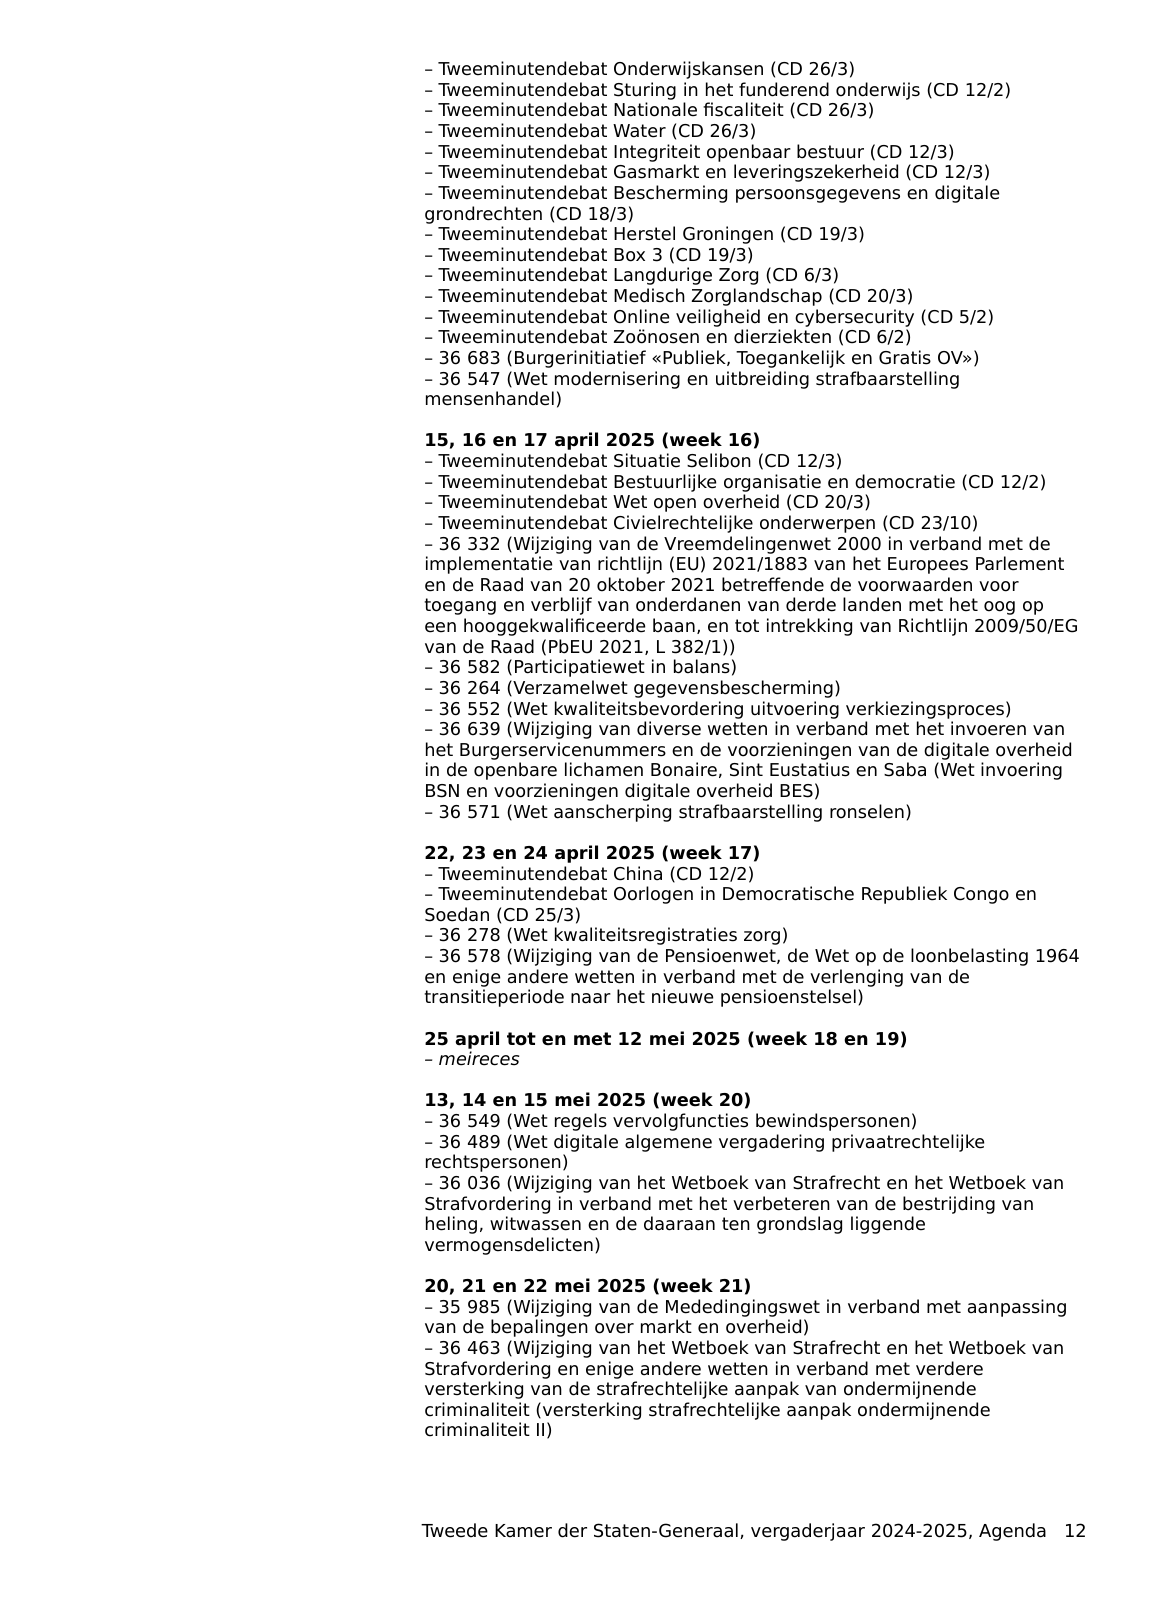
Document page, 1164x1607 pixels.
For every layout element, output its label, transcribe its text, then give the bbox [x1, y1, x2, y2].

table_cell [401, 59, 418, 80]
table_cell [77, 80, 401, 100]
table_cell [77, 843, 401, 863]
table_cell [401, 224, 418, 245]
table_cell [401, 1070, 418, 1090]
table_cell – meireces [418, 1049, 1087, 1070]
table_cell – Tweeminutendebat Zoönosen en dierziekten (CD 6/2) [418, 327, 1087, 348]
table_cell [401, 864, 418, 884]
table_cell – Tweeminutendebat Box 3 (CD 19/3) [418, 245, 1087, 265]
table_cell [77, 224, 401, 245]
table_cell [401, 719, 418, 802]
table_cell [401, 451, 418, 472]
table_cell [77, 348, 401, 368]
table_cell – Tweeminutendebat Wet open overheid (CD 20/3) [418, 492, 1087, 513]
table_cell [401, 286, 418, 307]
table_cell [77, 492, 401, 513]
table_cell [401, 245, 418, 265]
table_cell [401, 1338, 418, 1441]
table_cell [401, 1297, 418, 1338]
table_cell [401, 1111, 418, 1132]
table_cell [401, 925, 418, 946]
table_cell [401, 265, 418, 286]
table_cell – Tweeminutendebat China (CD 12/2) [418, 864, 1087, 884]
table_cell [77, 1132, 401, 1173]
table_cell [77, 1111, 401, 1132]
table_cell [418, 1070, 1087, 1090]
table_cell [77, 657, 401, 678]
table_cell [77, 1297, 401, 1338]
table_cell [401, 843, 418, 863]
table_cell [77, 946, 401, 1008]
table_cell [77, 884, 401, 925]
table_cell [401, 884, 418, 925]
table_cell [401, 822, 418, 843]
table_cell [77, 369, 401, 410]
table_cell – Tweeminutendebat Civielrechtelijke onderwerpen (CD 23/10) [418, 513, 1087, 533]
table_cell [77, 286, 401, 307]
table_cell [77, 1441, 401, 1462]
table_cell [77, 410, 401, 430]
table_cell – 36 571 (Wet aanscherping strafbaarstelling ronselen) [418, 802, 1087, 822]
table_cell [77, 1338, 401, 1441]
table_cell [77, 121, 401, 142]
table_cell [401, 513, 418, 533]
table_cell [77, 100, 401, 121]
table_cell [401, 142, 418, 162]
table_cell – 36 278 (Wet kwaliteitsregistraties zorg) [418, 925, 1087, 946]
table_cell – 36 552 (Wet kwaliteitsbevordering uitvoering verkiezingsproces) [418, 699, 1087, 719]
table_cell [401, 946, 418, 1008]
table_cell [401, 1173, 418, 1255]
table_cell [418, 822, 1087, 843]
table_cell [77, 472, 401, 492]
table_cell [77, 451, 401, 472]
table_cell [401, 80, 418, 100]
table_cell [77, 59, 401, 80]
table_cell – 36 264 (Verzamelwet gegevensbescherming) [418, 678, 1087, 698]
table_cell [401, 1008, 418, 1028]
table_cell [77, 327, 401, 348]
table_cell [401, 1255, 418, 1276]
table_cell [77, 864, 401, 884]
table_cell [77, 1049, 401, 1070]
table_cell [401, 348, 418, 368]
table_cell – 36 582 (Participatiewet in balans) [418, 657, 1087, 678]
table_cell – 35 985 (Wijziging van de Mededingingswet in verband met aanpassing van de bepalingen over markt en overheid) [418, 1297, 1087, 1338]
table_cell [418, 410, 1087, 430]
table_cell [77, 1029, 401, 1049]
table_cell [77, 678, 401, 698]
table_cell [401, 410, 418, 430]
table_cell [77, 430, 401, 451]
table_cell – Tweeminutendebat Nationale fiscaliteit (CD 26/3) [418, 100, 1087, 121]
table_cell [401, 1029, 418, 1049]
table_cell – 36 683 (Burgerinitiatief «Publiek, Toegankelijk en Gratis OV») [418, 348, 1087, 368]
table_cell [401, 678, 418, 698]
table_cell [418, 1255, 1087, 1276]
table_cell – Tweeminutendebat Medisch Zorglandschap (CD 20/3) [418, 286, 1087, 307]
table_cell [77, 534, 401, 657]
table_cell – Tweeminutendebat Sturing in het funderend onderwijs (CD 12/2) [418, 80, 1087, 100]
table_cell [401, 183, 418, 224]
table_cell [401, 369, 418, 410]
table_cell [401, 1276, 418, 1297]
table_cell [77, 142, 401, 162]
table_cell – Tweeminutendebat Water (CD 26/3) [418, 121, 1087, 142]
table_cell [401, 472, 418, 492]
table_cell [401, 1049, 418, 1070]
table_cell [77, 925, 401, 946]
table_cell [401, 1090, 418, 1111]
table_cell – Tweeminutendebat Langdurige Zorg (CD 6/3) [418, 265, 1087, 286]
table_cell – 36 639 (Wijziging van diverse wetten in verband met het invoeren van het Burgerservicenummers en de voorzieningen van de digitale overheid in de openbare lichamen Bonaire, Sint Eustatius en Saba (Wet invoering BSN en voorzieningen digitale overheid BES) [418, 719, 1087, 802]
table_cell [418, 1441, 1087, 1462]
table_cell – 36 332 (Wijziging van de Vreemdelingenwet 2000 in verband met de implementatie van richtlijn (EU) 2021/1883 van het Europees Parlement en de Raad van 20 oktober 2021 betreffende de voorwaarden voor toegang en verblijf van onderdanen van derde landen met het oog op een hooggekwalificeerde baan, en tot intrekking van Richtlijn 2009/50/EG van de Raad (PbEU 2021, L 382/1)) [418, 534, 1087, 657]
table_cell [77, 513, 401, 533]
table_cell – Tweeminutendebat Online veiligheid en cybersecurity (CD 5/2) [418, 307, 1087, 327]
table_cell – 36 547 (Wet modernisering en uitbreiding strafbaarstelling mensenhandel) [418, 369, 1087, 410]
table_cell [401, 162, 418, 183]
table_cell [77, 802, 401, 822]
table_cell [418, 1008, 1087, 1028]
table_cell [401, 699, 418, 719]
table_cell [77, 265, 401, 286]
table_cell [401, 307, 418, 327]
table_cell 22, 23 en 24 april 2025 (week 17) [418, 843, 1087, 863]
table_cell [77, 1255, 401, 1276]
table_cell [77, 245, 401, 265]
table_cell 25 april tot en met 12 mei 2025 (week 18 en 19) [418, 1029, 1087, 1049]
table_cell [401, 657, 418, 678]
table_cell [401, 802, 418, 822]
table_cell – Tweeminutendebat Onderwijskansen (CD 26/3) [418, 59, 1087, 80]
table_cell – Tweeminutendebat Herstel Groningen (CD 19/3) [418, 224, 1087, 245]
table_cell – Tweeminutendebat Integriteit openbaar bestuur (CD 12/3) [418, 142, 1087, 162]
table_cell [77, 183, 401, 224]
table_cell [401, 1132, 418, 1173]
table_cell – Tweeminutendebat Bestuurlijke organisatie en democratie (CD 12/2) [418, 472, 1087, 492]
table_cell [77, 719, 401, 802]
table_cell [77, 1070, 401, 1090]
table_cell [77, 1090, 401, 1111]
table_cell 20, 21 en 22 mei 2025 (week 21) [418, 1276, 1087, 1297]
table_cell [77, 1008, 401, 1028]
table_cell – 36 036 (Wijziging van het Wetboek van Strafrecht en het Wetboek van Strafvordering in verband met het verbeteren van de bestrijding van heling, witwassen en de daaraan ten grondslag liggende vermogensdelicten) [418, 1173, 1087, 1255]
table_cell – Tweeminutendebat Bescherming persoonsgegevens en digitale grondrechten (CD 18/3) [418, 183, 1087, 224]
table_cell – 36 578 (Wijziging van de Pensioenwet, de Wet op de loonbelasting 1964 en enige andere wetten in verband met de verlenging van de transitieperiode naar het nieuwe pensioenstelsel) [418, 946, 1087, 1008]
table_cell [401, 100, 418, 121]
table_cell 15, 16 en 17 april 2025 (week 16) [418, 430, 1087, 451]
table_cell [77, 307, 401, 327]
table_cell [77, 1276, 401, 1297]
table_cell [401, 430, 418, 451]
table_cell – 36 489 (Wet digitale algemene vergadering privaatrechtelijke rechtspersonen) [418, 1132, 1087, 1173]
table_cell [401, 1441, 418, 1462]
table_cell [77, 162, 401, 183]
table_cell [77, 1173, 401, 1255]
table_cell [401, 492, 418, 513]
table_cell [77, 822, 401, 843]
table_cell 13, 14 en 15 mei 2025 (week 20) [418, 1090, 1087, 1111]
table_cell [401, 121, 418, 142]
table_cell – 36 549 (Wet regels vervolgfuncties bewindspersonen) [418, 1111, 1087, 1132]
table_cell – Tweeminutendebat Situatie Selibon (CD 12/3) [418, 451, 1087, 472]
table_cell [401, 534, 418, 657]
table_cell – Tweeminutendebat Gasmarkt en leveringszekerheid (CD 12/3) [418, 162, 1087, 183]
table_cell [401, 327, 418, 348]
table_cell [77, 699, 401, 719]
table_cell – 36 463 (Wijziging van het Wetboek van Strafrecht en het Wetboek van Strafvordering en enige andere wetten in verband met verdere versterking van de strafrechtelijke aanpak van ondermijnende criminaliteit (versterking strafrechtelijke aanpak ondermijnende criminaliteit II) [418, 1338, 1087, 1441]
table_cell – Tweeminutendebat Oorlogen in Democratische Republiek Congo en Soedan (CD 25/3) [418, 884, 1087, 925]
